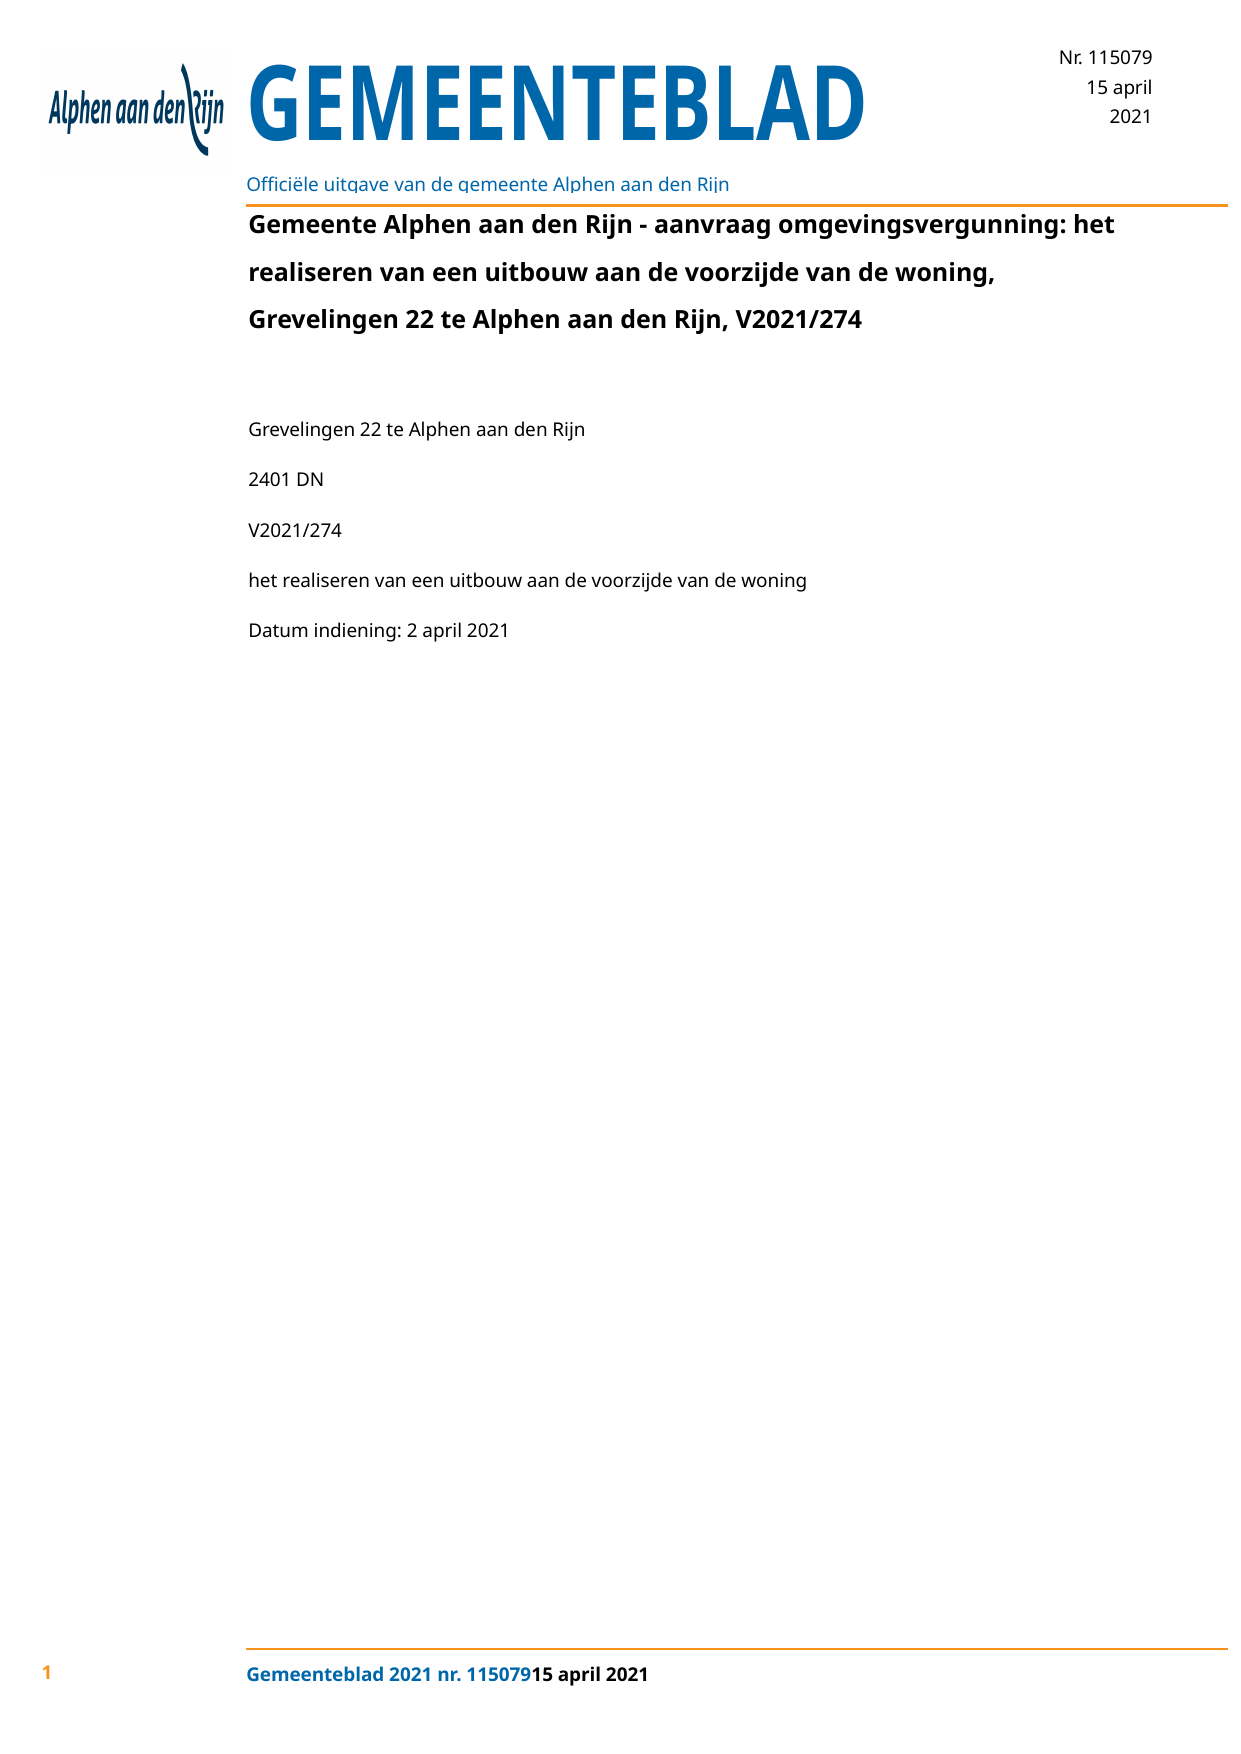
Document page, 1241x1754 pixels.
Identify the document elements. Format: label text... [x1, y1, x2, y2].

text het realiseren van een uitbouw aan de voorzijde van de woning [248, 567, 1152, 593]
text V2021/274 [248, 517, 1152, 542]
picture [41, 47, 231, 172]
text Grevelingen 22 te Alphen aan den Rijn [248, 416, 1152, 442]
text 2401 DN [248, 466, 1152, 492]
text Datum indiening: 2 april 2021 [248, 618, 1152, 643]
text Gemeente Alphen aan den Rijn - aanvraag omgevingsvergunning: het realiseren van een uitbouw aan de voorzijde van de woning, Grevelingen 22 te Alphen aan den Rijn, V2021/274 [248, 207, 1152, 336]
